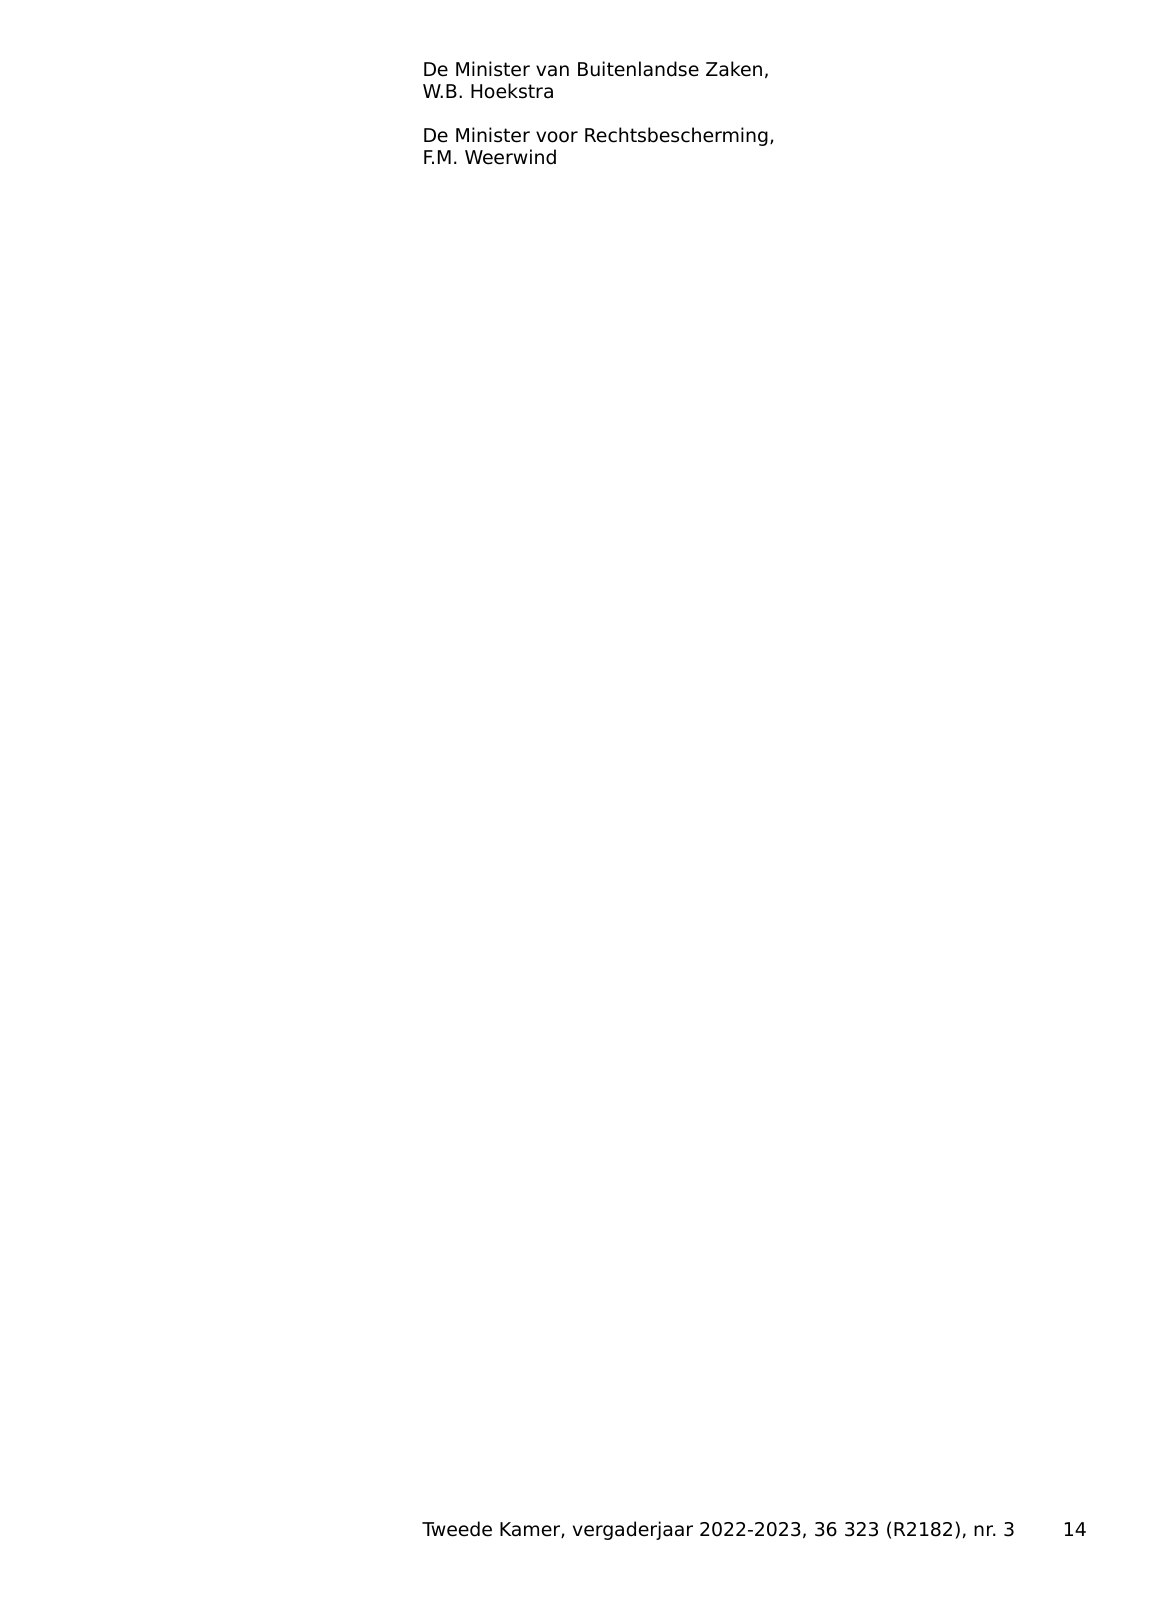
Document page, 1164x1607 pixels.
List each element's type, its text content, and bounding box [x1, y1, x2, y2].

text De Minister van Buitenlandse Zaken, W.B. Hoekstra [422, 59, 1087, 103]
text De Minister voor Rechtsbescherming, F.M. Weerwind [422, 125, 1087, 169]
